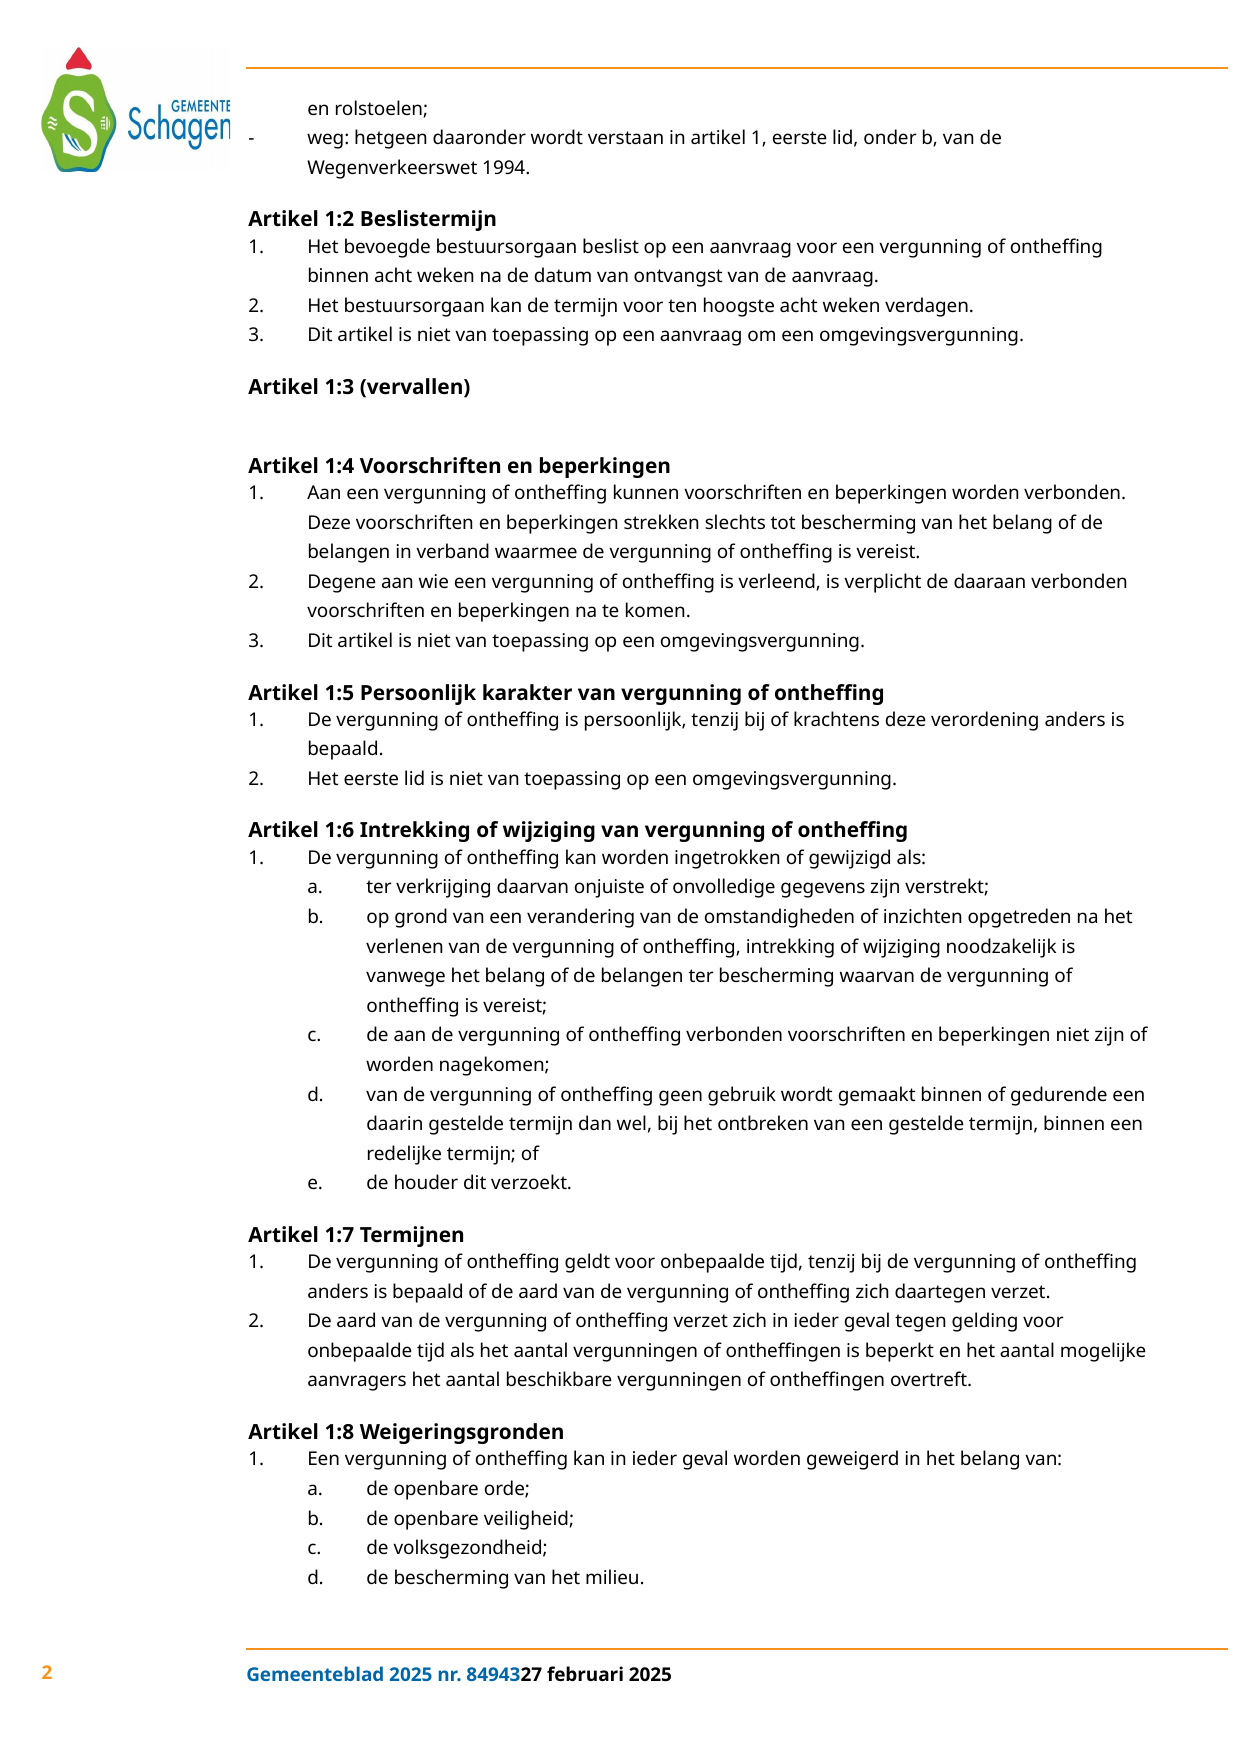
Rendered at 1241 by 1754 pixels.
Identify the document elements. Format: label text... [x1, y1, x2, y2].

list De vergunning of ontheffing kan worden ingetrokken of gewijzigd als: [248, 844, 1152, 870]
text Artikel 1:2 Beslistermijn [248, 204, 1152, 233]
list en rolstoelen; [248, 95, 1152, 121]
list de bescherming van het milieu. [307, 1564, 1152, 1589]
picture [41, 47, 231, 172]
list van de vergunning of ontheffing geen gebruik wordt gemaakt binnen of gedurende een daarin gestelde termijn dan wel, bij het ontbreken van een gestelde termijn, binnen een redelijke termijn; of [307, 1081, 1152, 1166]
list op grond van een verandering van de omstandigheden of inzichten opgetreden na het verlenen van de vergunning of ontheffing, intrekking of wijziging noodzakelijk is vanwege het belang of de belangen ter bescherming waarvan de vergunning of ontheffing is vereist; [307, 903, 1152, 1018]
text Artikel 1:7 Termijnen [248, 1220, 1152, 1248]
text Artikel 1:8 Weigeringsgronden [248, 1417, 1152, 1446]
text Artikel 1:6 Intrekking of wijziging van vergunning of ontheffing [248, 816, 1152, 844]
list Dit artikel is niet van toepassing op een aanvraag om een omgevingsvergunning. [248, 322, 1152, 347]
list Degene aan wie een vergunning of ontheffing is verleend, is verplicht de daaraan verbonden voorschriften en beperkingen na te komen. [248, 568, 1152, 623]
text Artikel 1:5 Persoonlijk karakter van vergunning of ontheffing [248, 678, 1152, 706]
list Een vergunning of ontheffing kan in ieder geval worden geweigerd in het belang van: [248, 1446, 1152, 1471]
list ter verkrijging daarvan onjuiste of onvolledige gegevens zijn verstrekt; [307, 874, 1152, 899]
list Dit artikel is niet van toepassing op een omgevingsvergunning. [248, 627, 1152, 653]
list De vergunning of ontheffing geldt voor onbepaalde tijd, tenzij bij de vergunning of ontheffing anders is bepaald of de aard van de vergunning of ontheffing zich daartegen verzet. [248, 1248, 1152, 1304]
list Het bestuursorgaan kan de termijn voor ten hoogste acht weken verdagen. [248, 292, 1152, 318]
list de aan de vergunning of ontheffing verbonden voorschriften en beperkingen niet zijn of worden nagekomen; [307, 1022, 1152, 1077]
list de openbare veiligheid; [307, 1505, 1152, 1530]
list weg: hetgeen daaronder wordt verstaan in artikel 1, eerste lid, onder b, van de Wegenverkeerswet 1994. [248, 124, 1152, 180]
list de volksgezondheid; [307, 1534, 1152, 1560]
list Het eerste lid is niet van toepassing op een omgevingsvergunning. [248, 765, 1152, 791]
list Het bevoegde bestuursorgaan beslist op een aanvraag voor een vergunning of ontheffing binnen acht weken na de datum van ontvangst van de aanvraag. [248, 233, 1152, 288]
list de openbare orde; [307, 1475, 1152, 1501]
text Artikel 1:3 (vervallen) [248, 372, 1152, 400]
text Artikel 1:4 Voorschriften en beperkingen [248, 451, 1152, 479]
list de houder dit verzoekt. [307, 1169, 1152, 1195]
list Aan een vergunning of ontheffing kunnen voorschriften en beperkingen worden verbonden. Deze voorschriften en beperkingen strekken slechts tot bescherming van het belang of de belangen in verband waarmee de vergunning of ontheffing is vereist. [248, 479, 1152, 564]
list De vergunning of ontheffing is persoonlijk, tenzij bij of krachtens deze verordening anders is bepaald. [248, 706, 1152, 761]
list De aard van de vergunning of ontheffing verzet zich in ieder geval tegen gelding voor onbepaalde tijd als het aantal vergunningen of ontheffingen is beperkt en het aantal mogelijke aanvragers het aantal beschikbare vergunningen of ontheffingen overtreft. [248, 1307, 1152, 1392]
